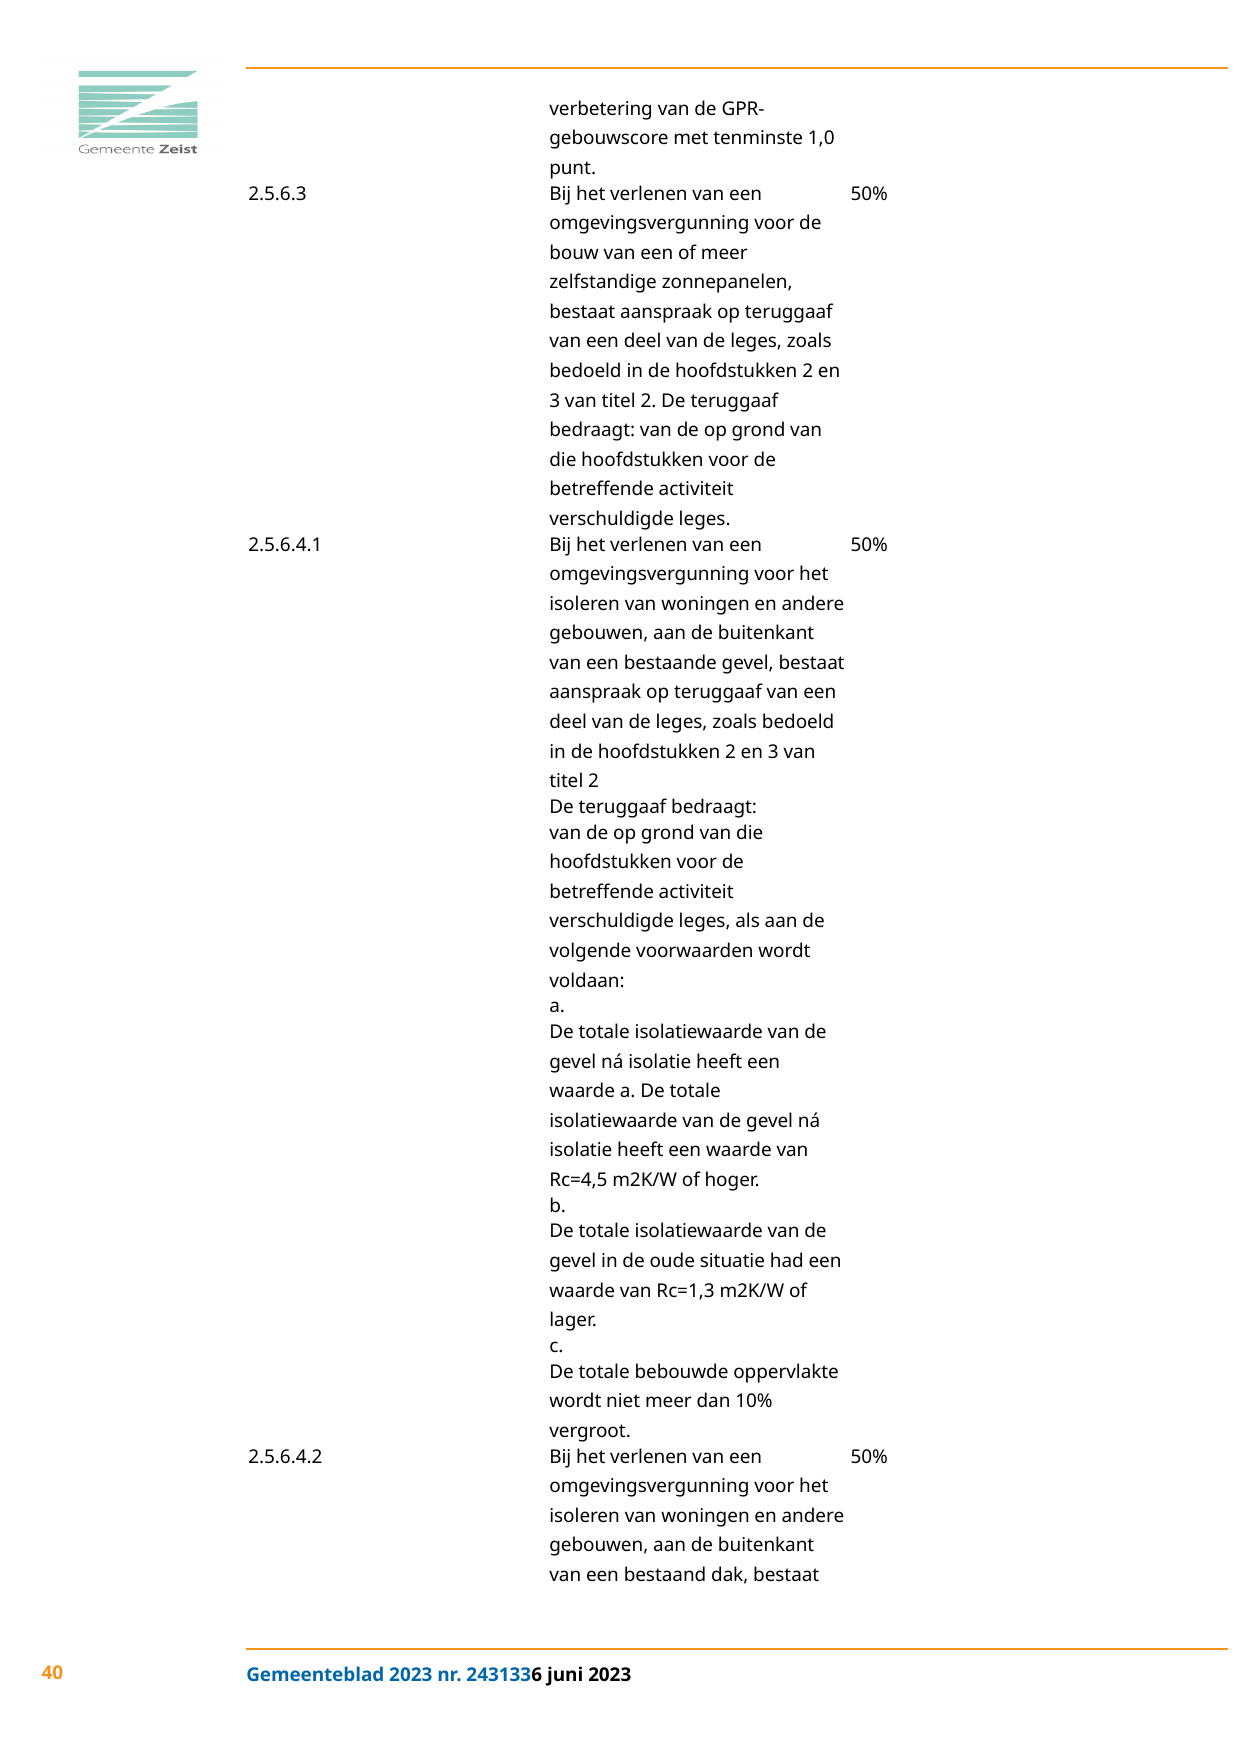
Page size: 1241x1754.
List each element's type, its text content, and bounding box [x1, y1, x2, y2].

table_cell verbetering van de GPR-gebouwscore met tenminste 1,0 punt. [549, 95, 850, 180]
table_cell [850, 819, 1152, 993]
table_cell Bij het verlenen van een omgevingsvergunning voor het isoleren van woningen en andere gebouwen, aan de buitenkant van een bestaand dak, bestaat [549, 1443, 850, 1587]
table_cell van de op grond van die hoofdstukken voor de betreffende activiteit verschuldigde leges, als aan de volgende voorwaarden wordt voldaan: [549, 819, 850, 993]
table_cell [248, 95, 549, 180]
table_cell 50% [850, 531, 1152, 793]
table_cell [850, 1018, 1152, 1192]
table_cell [850, 1192, 1152, 1218]
table_cell [850, 1358, 1152, 1443]
table_cell De teruggaaf bedraagt: [549, 793, 850, 819]
table_cell De totale isolatiewaarde van de gevel in de oude situatie had een waarde van Rc=1,3 m2K/W of lager. [549, 1218, 850, 1332]
table_cell [850, 95, 1152, 180]
picture [41, 47, 231, 172]
table_cell De totale isolatiewaarde van de gevel ná isolatie heeft een waarde a. De totale isolatiewaarde van de gevel ná isolatie heeft een waarde van Rc=4,5 m2K/W of hoger. [549, 1018, 850, 1192]
table_cell [248, 1358, 549, 1443]
table_cell [850, 993, 1152, 1018]
table_cell [248, 793, 549, 819]
table_cell [850, 793, 1152, 819]
table_cell b. [549, 1192, 850, 1218]
table_cell Bij het verlenen van een omgevingsvergunning voor de bouw van een of meer zelfstandige zonnepanelen, bestaat aanspraak op teruggaaf van een deel van de leges, zoals bedoeld in de hoofdstukken 2 en 3 van titel 2. De teruggaaf bedraagt: van de op grond van die hoofdstukken voor de betreffende activiteit verschuldigde leges. [549, 180, 850, 531]
table_cell [248, 1192, 549, 1218]
table_cell [850, 1332, 1152, 1358]
table_cell Bij het verlenen van een omgevingsvergunning voor het isoleren van woningen en andere gebouwen, aan de buitenkant van een bestaande gevel, bestaat aanspraak op teruggaaf van een deel van de leges, zoals bedoeld in de hoofdstukken 2 en 3 van titel 2 [549, 531, 850, 793]
table_cell [248, 1218, 549, 1332]
table_cell [248, 1332, 549, 1358]
table_cell 2.5.6.4.2 [248, 1443, 549, 1587]
table_cell c. [549, 1332, 850, 1358]
table_cell [850, 1218, 1152, 1332]
table_cell [248, 1018, 549, 1192]
table_cell De totale bebouwde oppervlakte wordt niet meer dan 10% vergroot. [549, 1358, 850, 1443]
table_cell [248, 819, 549, 993]
table_cell a. [549, 993, 850, 1018]
table_cell 2.5.6.3 [248, 180, 549, 531]
table_cell 2.5.6.4.1 [248, 531, 549, 793]
table_cell [248, 993, 549, 1018]
table_cell 50% [850, 180, 1152, 531]
table_cell 50% [850, 1443, 1152, 1587]
